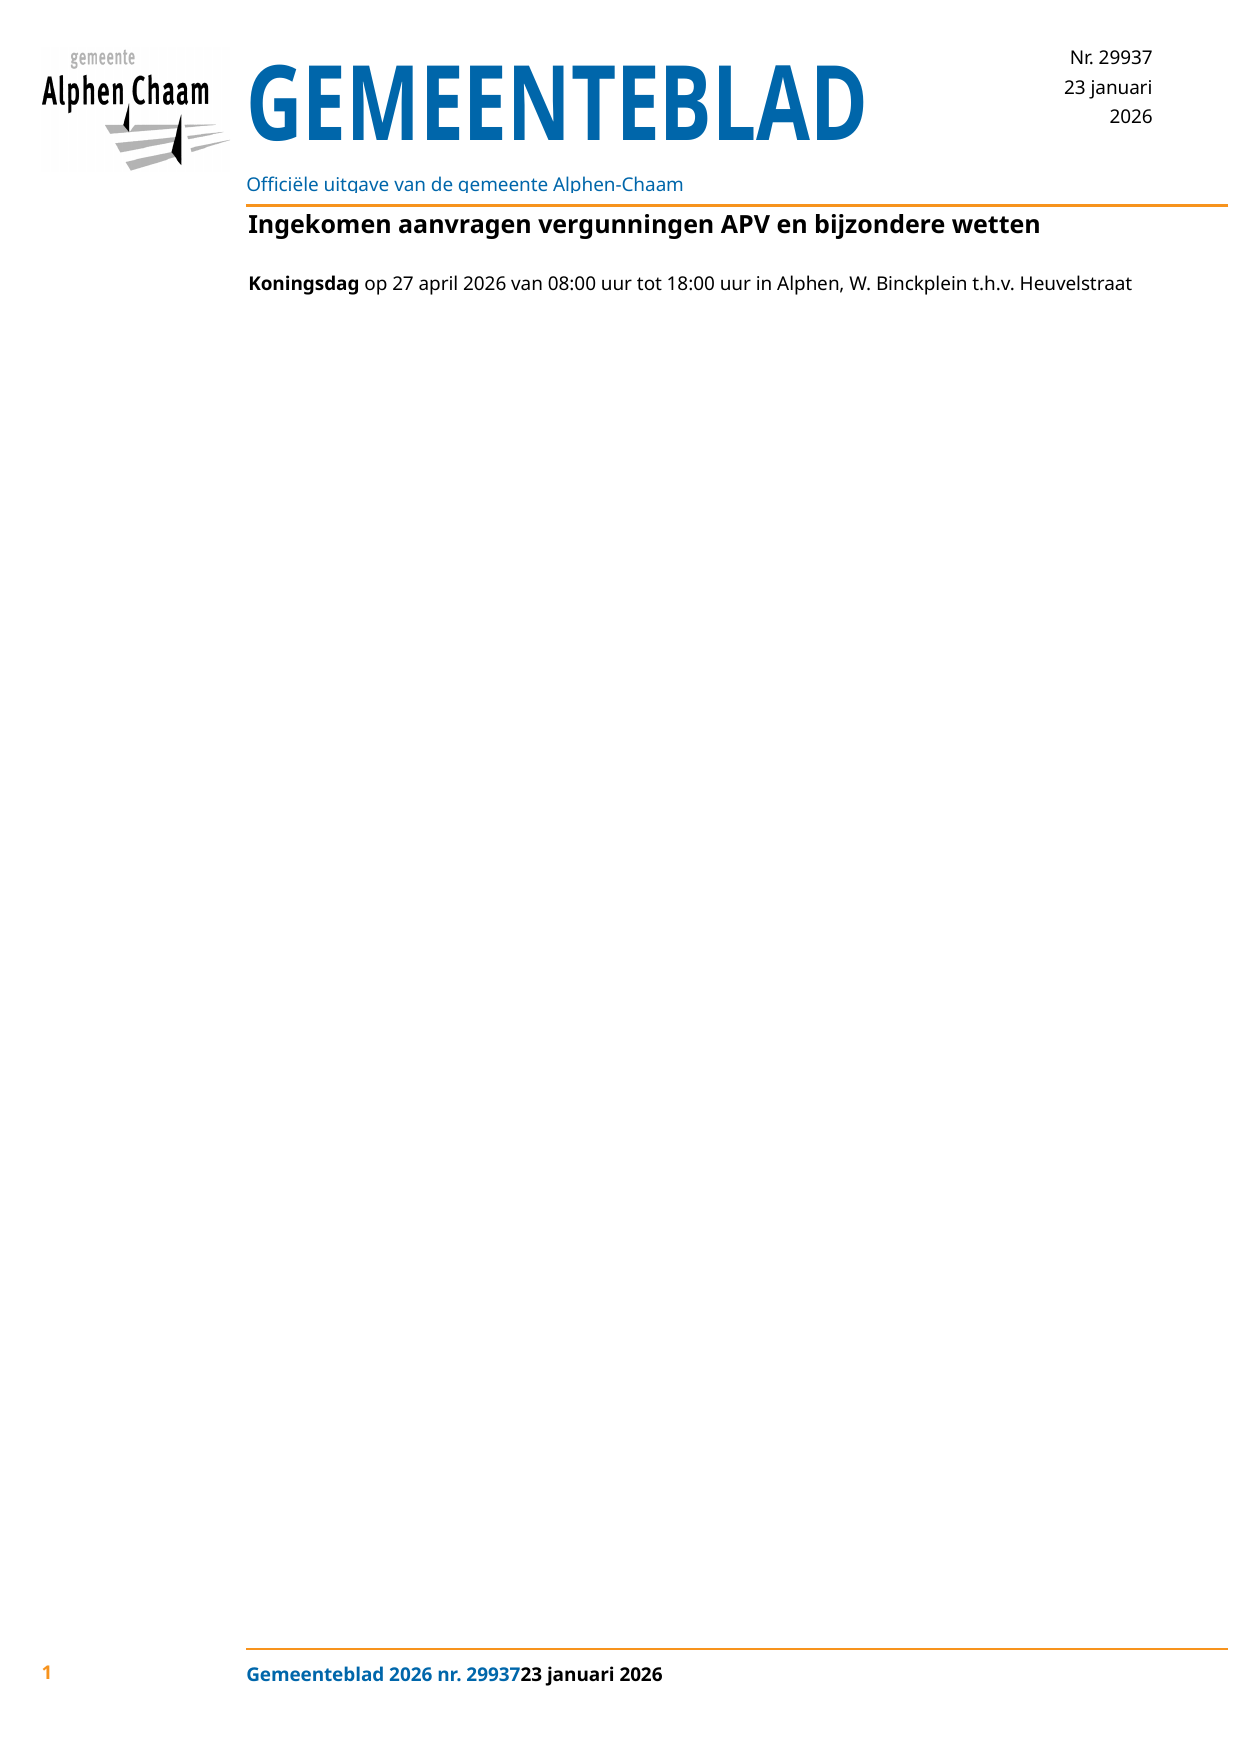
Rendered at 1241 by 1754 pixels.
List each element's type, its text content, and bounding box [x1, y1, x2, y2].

picture [41, 47, 231, 172]
text Ingekomen aanvragen vergunningen APV en bijzondere wetten [248, 207, 1152, 241]
text Koningsdag op 27 april 2026 van 08:00 uur tot 18:00 uur in Alphen, W. Binckplein t.h.v. Heuvelstraat [248, 270, 1152, 296]
